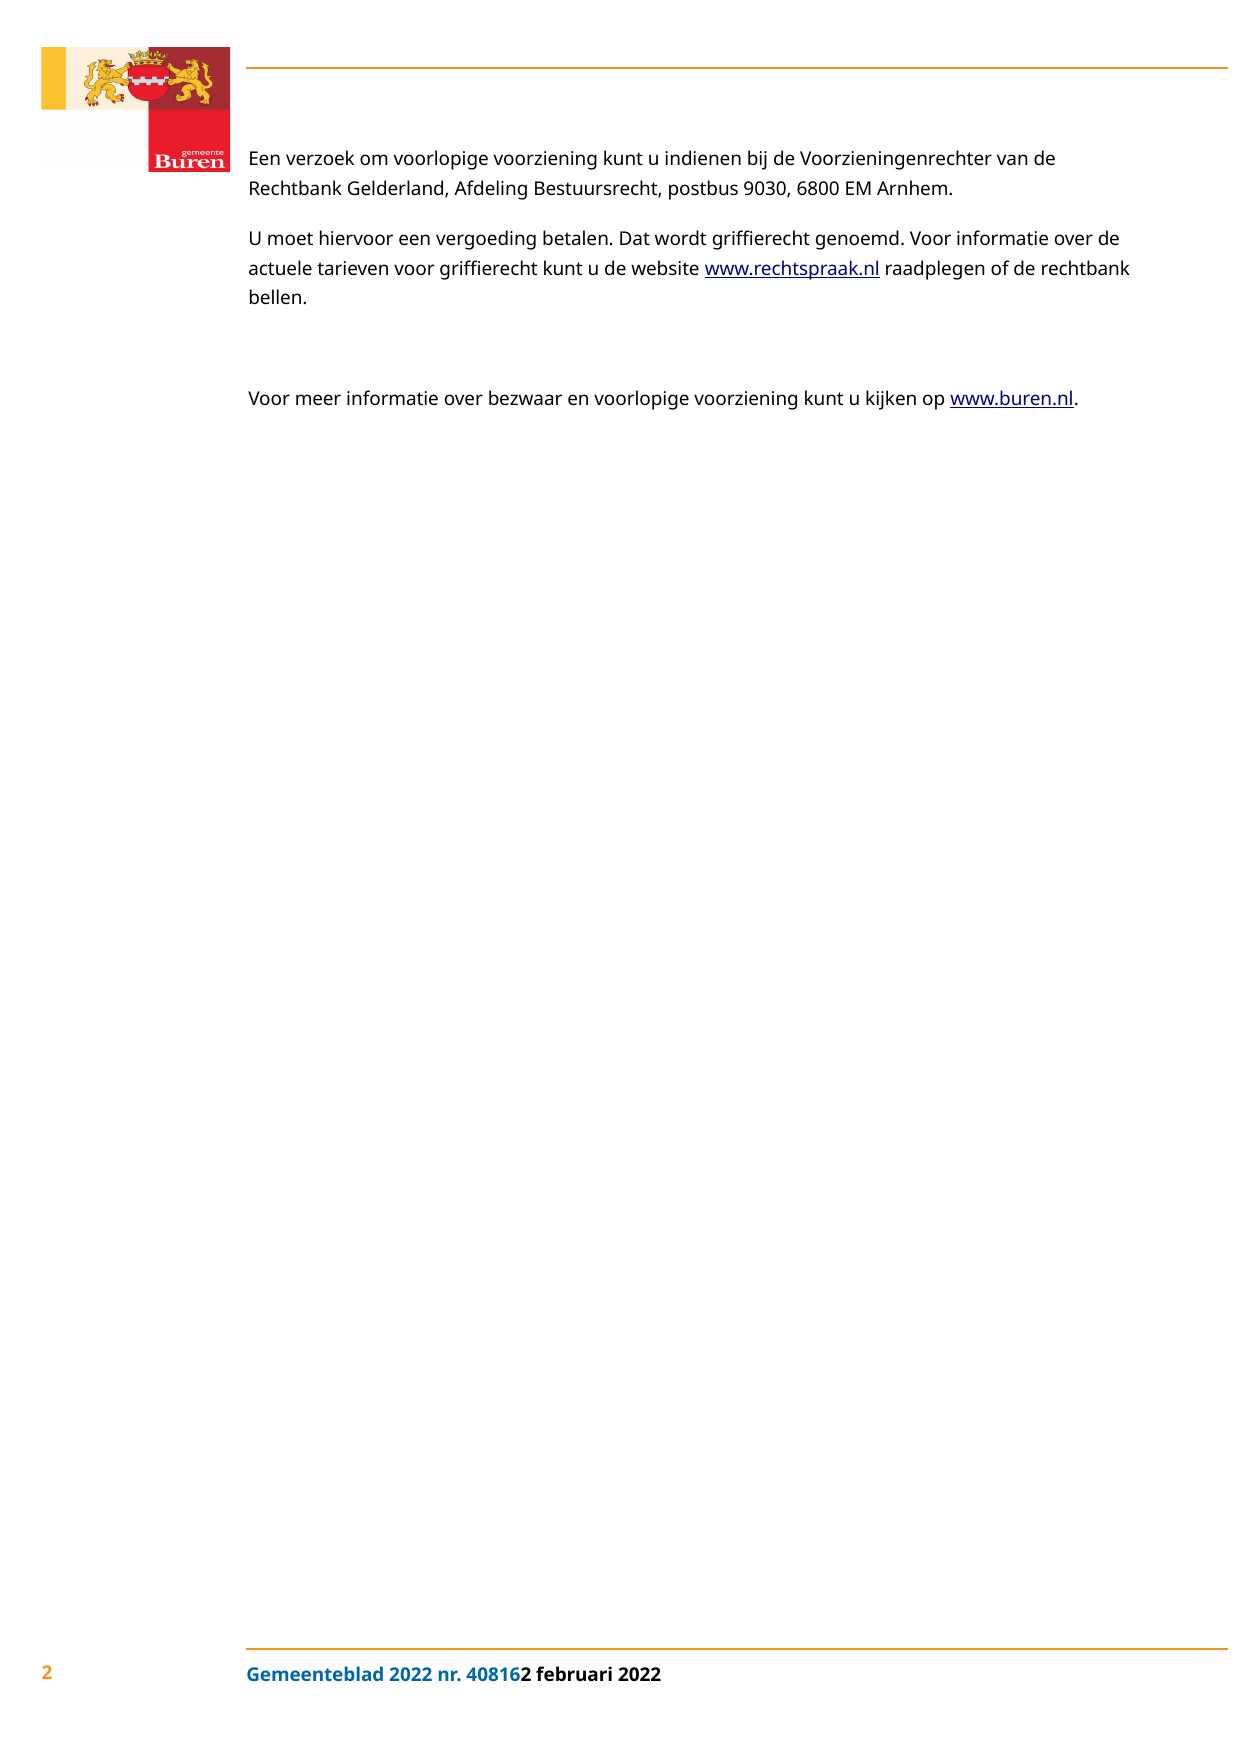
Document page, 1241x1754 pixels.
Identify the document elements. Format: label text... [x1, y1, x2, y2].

picture [41, 47, 231, 172]
text Voor meer informatie over bezwaar en voorlopige voorziening kunt u kijken op www.buren.nl. [248, 385, 1152, 411]
text U moet hiervoor een vergoeding betalen. Dat wordt griffierecht genoemd. Voor informatie over de actuele tarieven voor griffierecht kunt u de website www.rechtspraak.nl raadplegen of de rechtbank bellen. [248, 225, 1152, 310]
text Een verzoek om voorlopige voorziening kunt u indienen bij de Voorzieningenrechter van de Rechtbank Gelderland, Afdeling Bestuursrecht, postbus 9030, 6800 EM Arnhem. [248, 145, 1152, 201]
